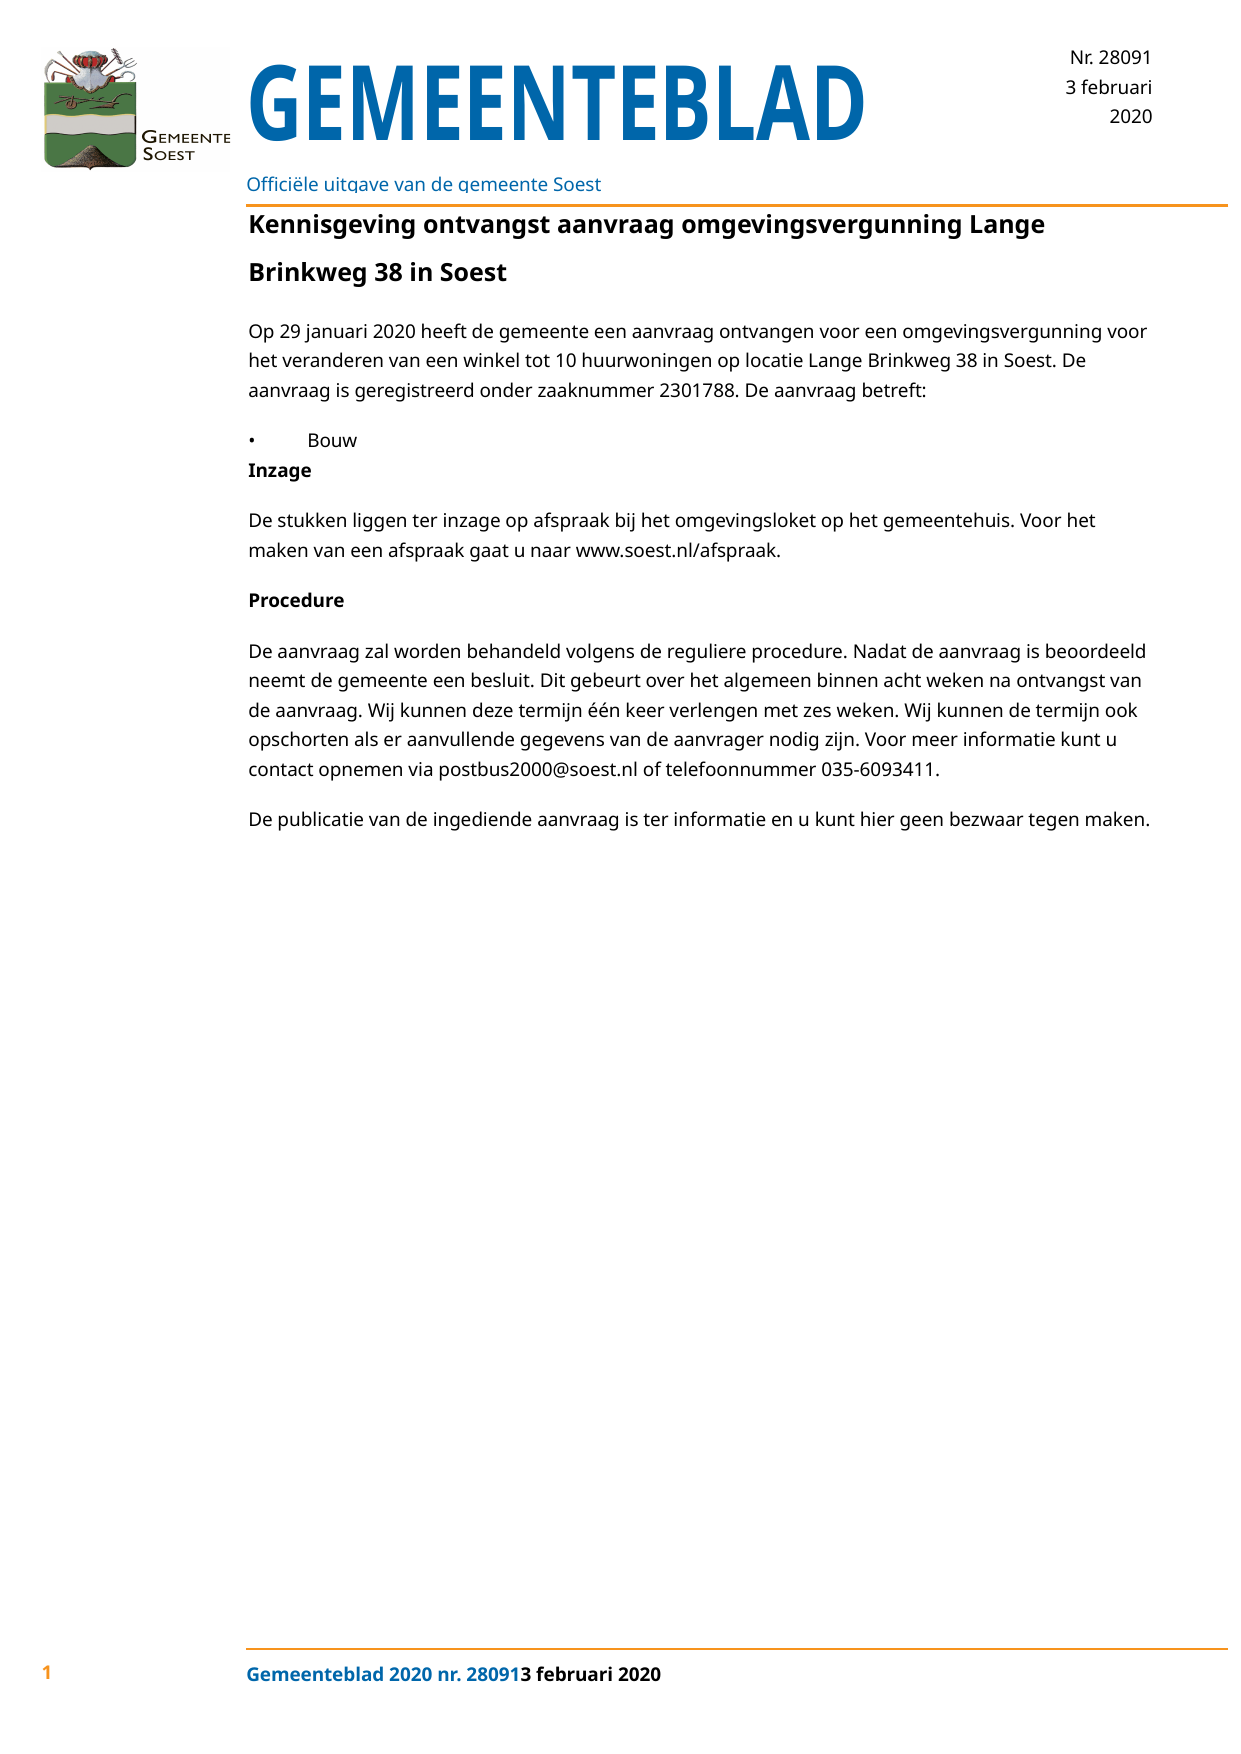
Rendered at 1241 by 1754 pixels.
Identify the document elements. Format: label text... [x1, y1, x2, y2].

text De aanvraag zal worden behandeld volgens de reguliere procedure. Nadat de aanvraag is beoordeeld neemt de gemeente een besluit. Dit gebeurt over het algemeen binnen acht weken na ontvangst van de aanvraag. Wij kunnen deze termijn één keer verlengen met zes weken. Wij kunnen de termijn ook opschorten als er aanvullende gegevens van de aanvrager nodig zijn. Voor meer informatie kunt u contact opnemen via postbus2000@soest.nl of telefoonnummer 035-6093411. [248, 638, 1152, 782]
picture [41, 47, 231, 172]
list Bouw [248, 427, 1152, 453]
text De stukken liggen ter inzage op afspraak bij het omgevingsloket op het gemeentehuis. Voor het maken van een afspraak gaat u naar www.soest.nl/afspraak. [248, 507, 1152, 563]
text Kennisgeving ontvangst aanvraag omgevingsvergunning Lange Brinkweg 38 in Soest [248, 207, 1152, 288]
text De publicatie van de ingediende aanvraag is ter informatie en u kunt hier geen bezwaar tegen maken. [248, 807, 1152, 832]
text Procedure [248, 587, 1152, 613]
text Op 29 januari 2020 heeft de gemeente een aanvraag ontvangen voor een omgevingsvergunning voor het veranderen van een winkel tot 10 huurwoningen op locatie Lange Brinkweg 38 in Soest. De aanvraag is geregistreerd onder zaaknummer 2301788. De aanvraag betreft: [248, 318, 1152, 403]
text Inzage [248, 457, 1152, 483]
